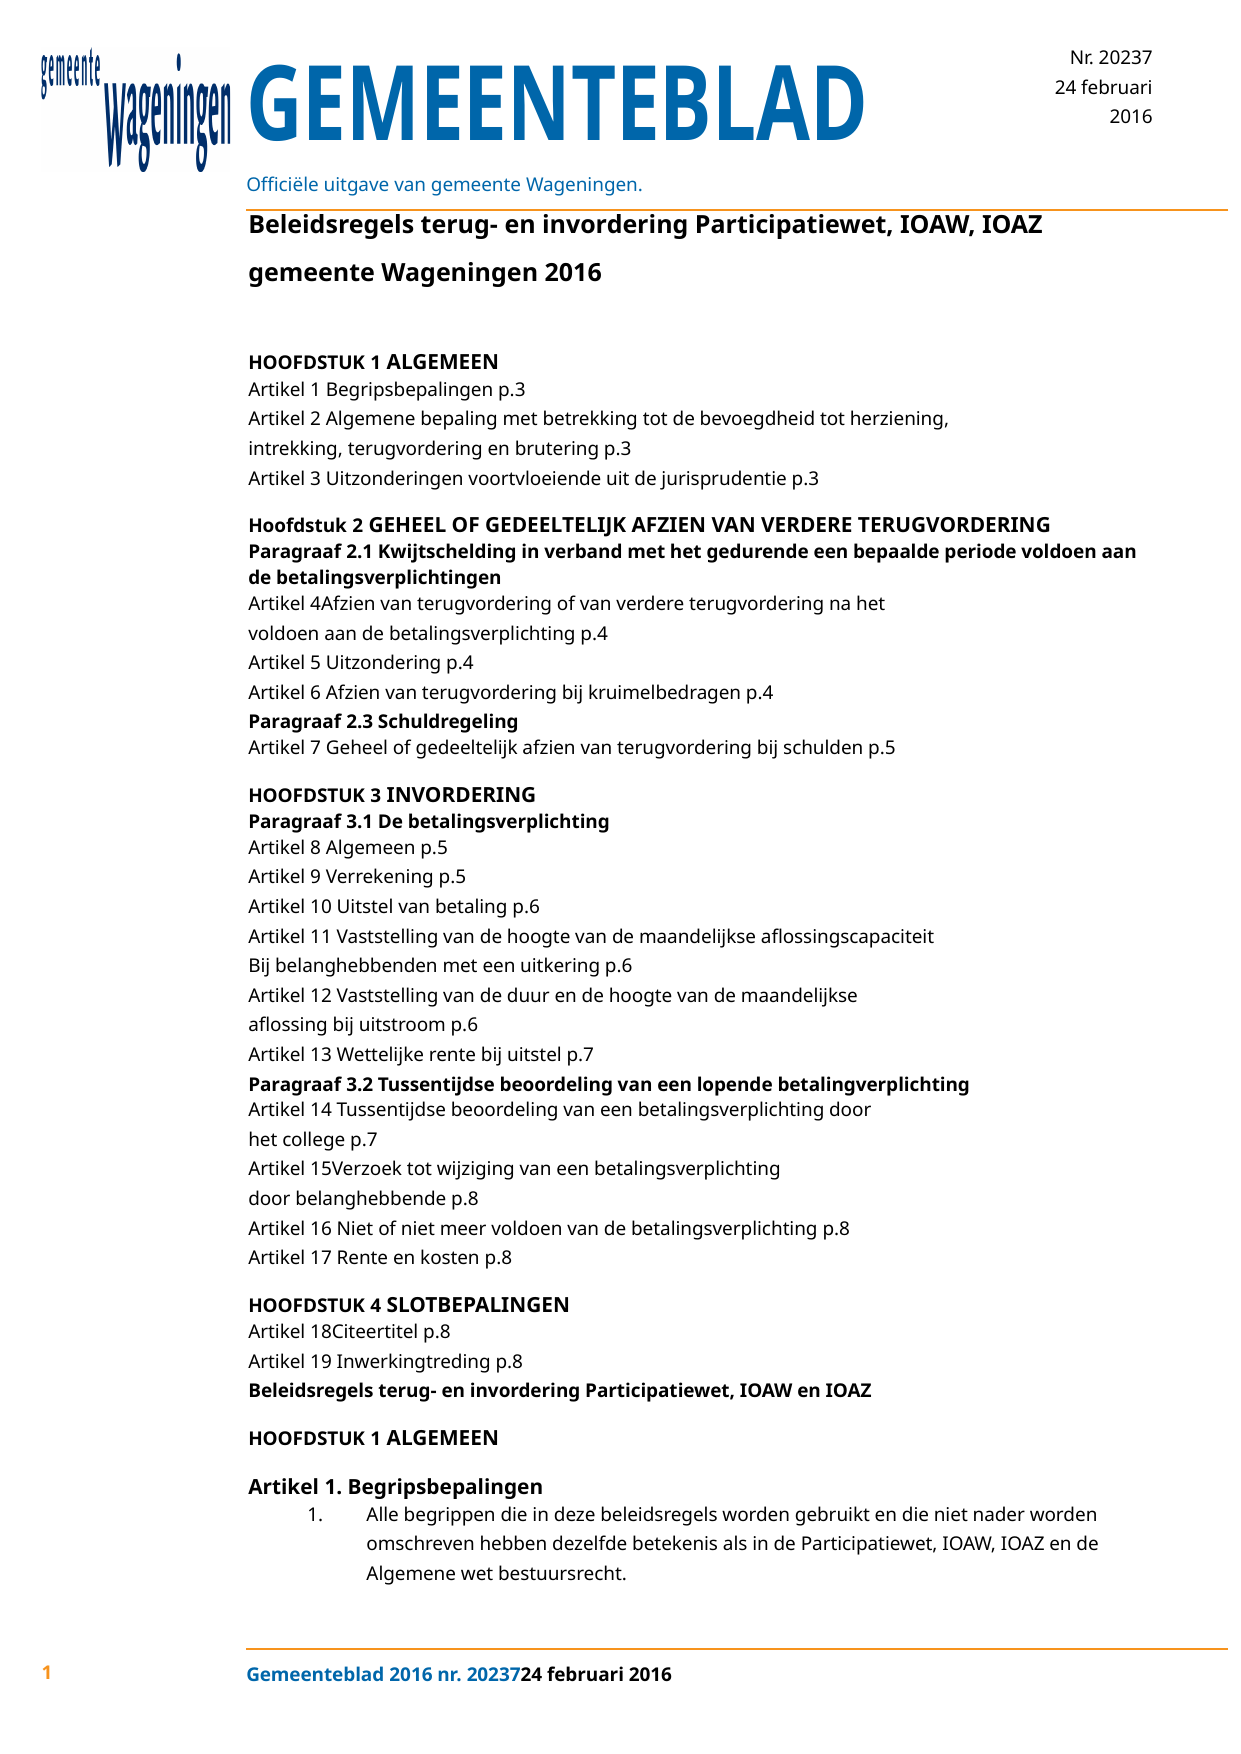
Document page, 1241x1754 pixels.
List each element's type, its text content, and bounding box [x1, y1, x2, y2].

text Artikel 16 Niet of niet meer voldoen van de betalingsverplichting p.8 [248, 1215, 1152, 1241]
text Artikel 9 Verrekening p.5 [248, 864, 1152, 889]
text Artikel 1. Begripsbepalingen [248, 1472, 1152, 1501]
picture [41, 47, 231, 172]
text door belanghebbende p.8 [248, 1185, 1152, 1211]
text aflossing bij uitstroom p.6 [248, 1012, 1152, 1037]
text Beleidsregels terug- en invordering Participatiewet, IOAW, IOAZ gemeente Wageningen 2016 [248, 211, 1152, 288]
text Artikel 18Citeertitel p.8 [248, 1318, 1152, 1344]
text Artikel 11 Vaststelling van de hoogte van de maandelijkse aflossingscapaciteit [248, 923, 1152, 948]
text Artikel 17 Rente en kosten p.8 [248, 1244, 1152, 1270]
text Artikel 1 Begripsbepalingen p.3 [248, 376, 1152, 402]
text Artikel 19 Inwerkingtreding p.8 [248, 1348, 1152, 1374]
text Artikel 14 Tussentijdse beoordeling van een betalingsverplichting door [248, 1096, 1152, 1122]
text Artikel 5 Uitzondering p.4 [248, 649, 1152, 675]
text Beleidsregels terug- en invordering Participatiewet, IOAW en IOAZ [248, 1378, 1152, 1403]
text Paragraaf 3.2 Tussentijdse beoordeling van een lopende betalingverplichting [248, 1071, 1152, 1096]
text Artikel 2 Algemene bepaling met betrekking tot de bevoegdheid tot herziening, [248, 406, 1152, 431]
text intrekking, terugvordering en brutering p.3 [248, 435, 1152, 461]
text Artikel 15Verzoek tot wijziging van een betalingsverplichting [248, 1156, 1152, 1181]
text Artikel 6 Afzien van terugvordering bij kruimelbedragen p.4 [248, 679, 1152, 705]
text voldoen aan de betalingsverplichting p.4 [248, 620, 1152, 646]
text Artikel 8 Algemeen p.5 [248, 834, 1152, 860]
text Bij belanghebbenden met een uitkering p.6 [248, 952, 1152, 978]
text Paragraaf 3.1 De betalingsverplichting [248, 808, 1152, 834]
text HOOFDSTUK 1 ALGEMEEN [248, 347, 1152, 376]
text Paragraaf 2.1 Kwijtschelding in verband met het gedurende een bepaalde periode voldoen aan de betalingsverplichtingen [248, 539, 1152, 590]
text HOOFDSTUK 4 SLOTBEPALINGEN [248, 1290, 1152, 1318]
text Artikel 7 Geheel of gedeeltelijk afzien van terugvordering bij schulden p.5 [248, 734, 1152, 760]
text HOOFDSTUK 1 ALGEMEEN [248, 1423, 1152, 1452]
text Hoofdstuk 2 GEHEEL OF GEDEELTELIJK AFZIEN VAN VERDERE TERUGVORDERING [248, 510, 1152, 539]
text Artikel 10 Uitstel van betaling p.6 [248, 893, 1152, 919]
text Artikel 13 Wettelijke rente bij uitstel p.7 [248, 1041, 1152, 1067]
text het college p.7 [248, 1126, 1152, 1152]
text Paragraaf 2.3 Schuldregeling [248, 708, 1152, 734]
text Artikel 3 Uitzonderingen voortvloeiende uit de jurisprudentie p.3 [248, 465, 1152, 490]
text HOOFDSTUK 3 INVORDERING [248, 780, 1152, 808]
text Artikel 4Afzien van terugvordering of van verdere terugvordering na het [248, 590, 1152, 616]
list Alle begrippen die in deze beleidsregels worden gebruikt en die niet nader worden omschreven hebben dezelfde betekenis als in de Participatiewet, IOAW, IOAZ en de Algemene wet bestuursrecht. [307, 1501, 1152, 1586]
text Artikel 12 Vaststelling van de duur en de hoogte van de maandelijkse [248, 982, 1152, 1008]
